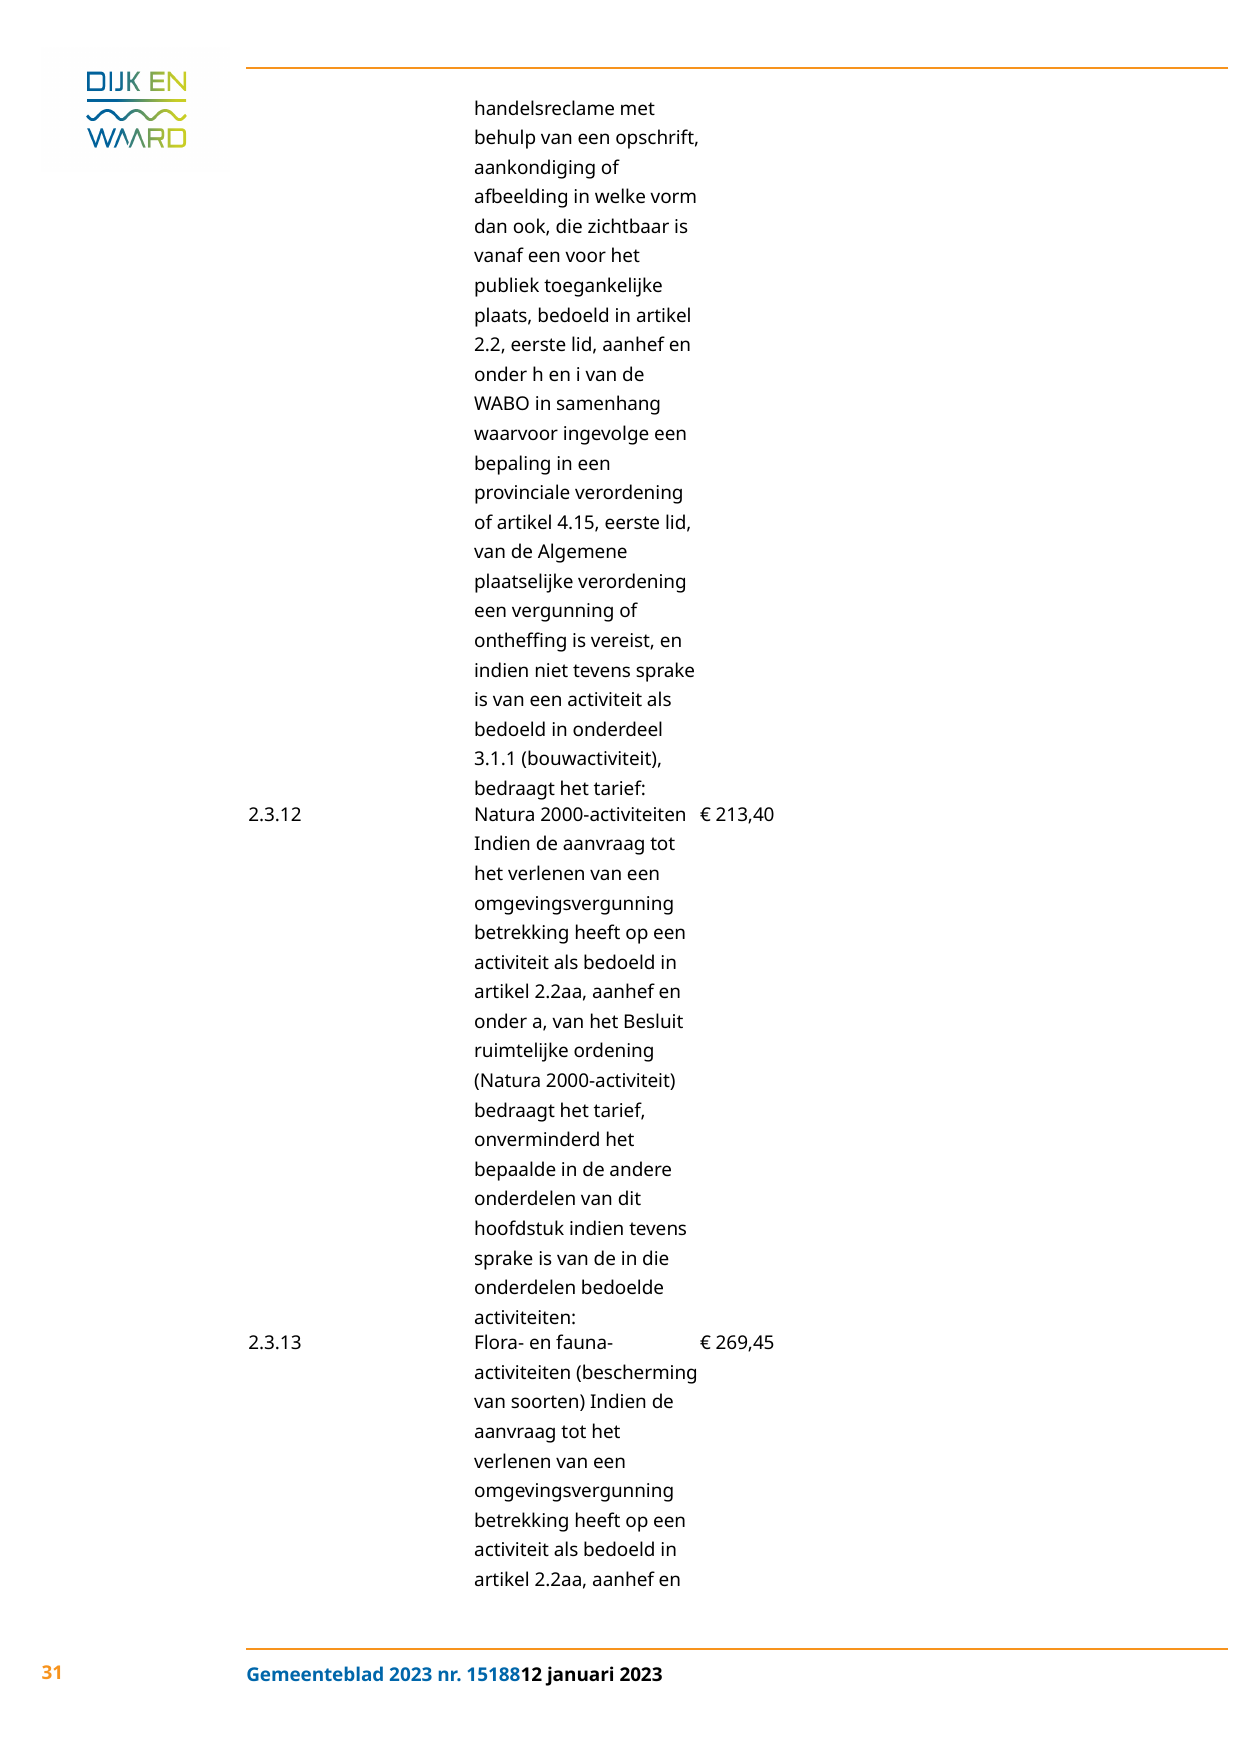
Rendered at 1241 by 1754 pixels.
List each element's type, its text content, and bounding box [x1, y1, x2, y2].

table_cell [926, 1330, 1152, 1592]
table_cell handelsreclame met behulp van een opschrift, aankondiging of afbeelding in welke vorm dan ook, die zichtbaar is vanaf een voor het publiek toegankelijke plaats, bedoeld in artikel 2.2, eerste lid, aanhef en onder h en i van de WABO in samenhang waarvoor ingevolge een bepaling in een provinciale verordening of artikel 4.15, eerste lid, van de Algemene plaatselijke verordening een vergunning of ontheffing is vereist, en indien niet tevens sprake is van een activiteit als bedoeld in onderdeel 3.1.1 (bouwactiviteit), bedraagt het tarief: [474, 95, 700, 801]
table_cell 2.3.12 [248, 801, 474, 1329]
table_cell [700, 95, 926, 801]
table_cell Natura 2000-activiteiten Indien de aanvraag tot het verlenen van een omgevingsvergunning betrekking heeft op een activiteit als bedoeld in artikel 2.2aa, aanhef en onder a, van het Besluit ruimtelijke ordening (Natura 2000-activiteit) bedraagt het tarief, onverminderd het bepaalde in de andere onderdelen van dit hoofdstuk indien tevens sprake is van de in die onderdelen bedoelde activiteiten: [474, 801, 700, 1329]
table_cell 2.3.13 [248, 1330, 474, 1592]
table_cell € 269,45 [700, 1330, 926, 1592]
table_cell [926, 801, 1152, 1329]
table_cell [248, 95, 474, 801]
table_cell € 213,40 [700, 801, 926, 1329]
table_cell Flora- en fauna-activiteiten (bescherming van soorten) Indien de aanvraag tot het verlenen van een omgevingsvergunning betrekking heeft op een activiteit als bedoeld in artikel 2.2aa, aanhef en [474, 1330, 700, 1592]
picture [41, 47, 231, 172]
table_cell [926, 95, 1152, 801]
